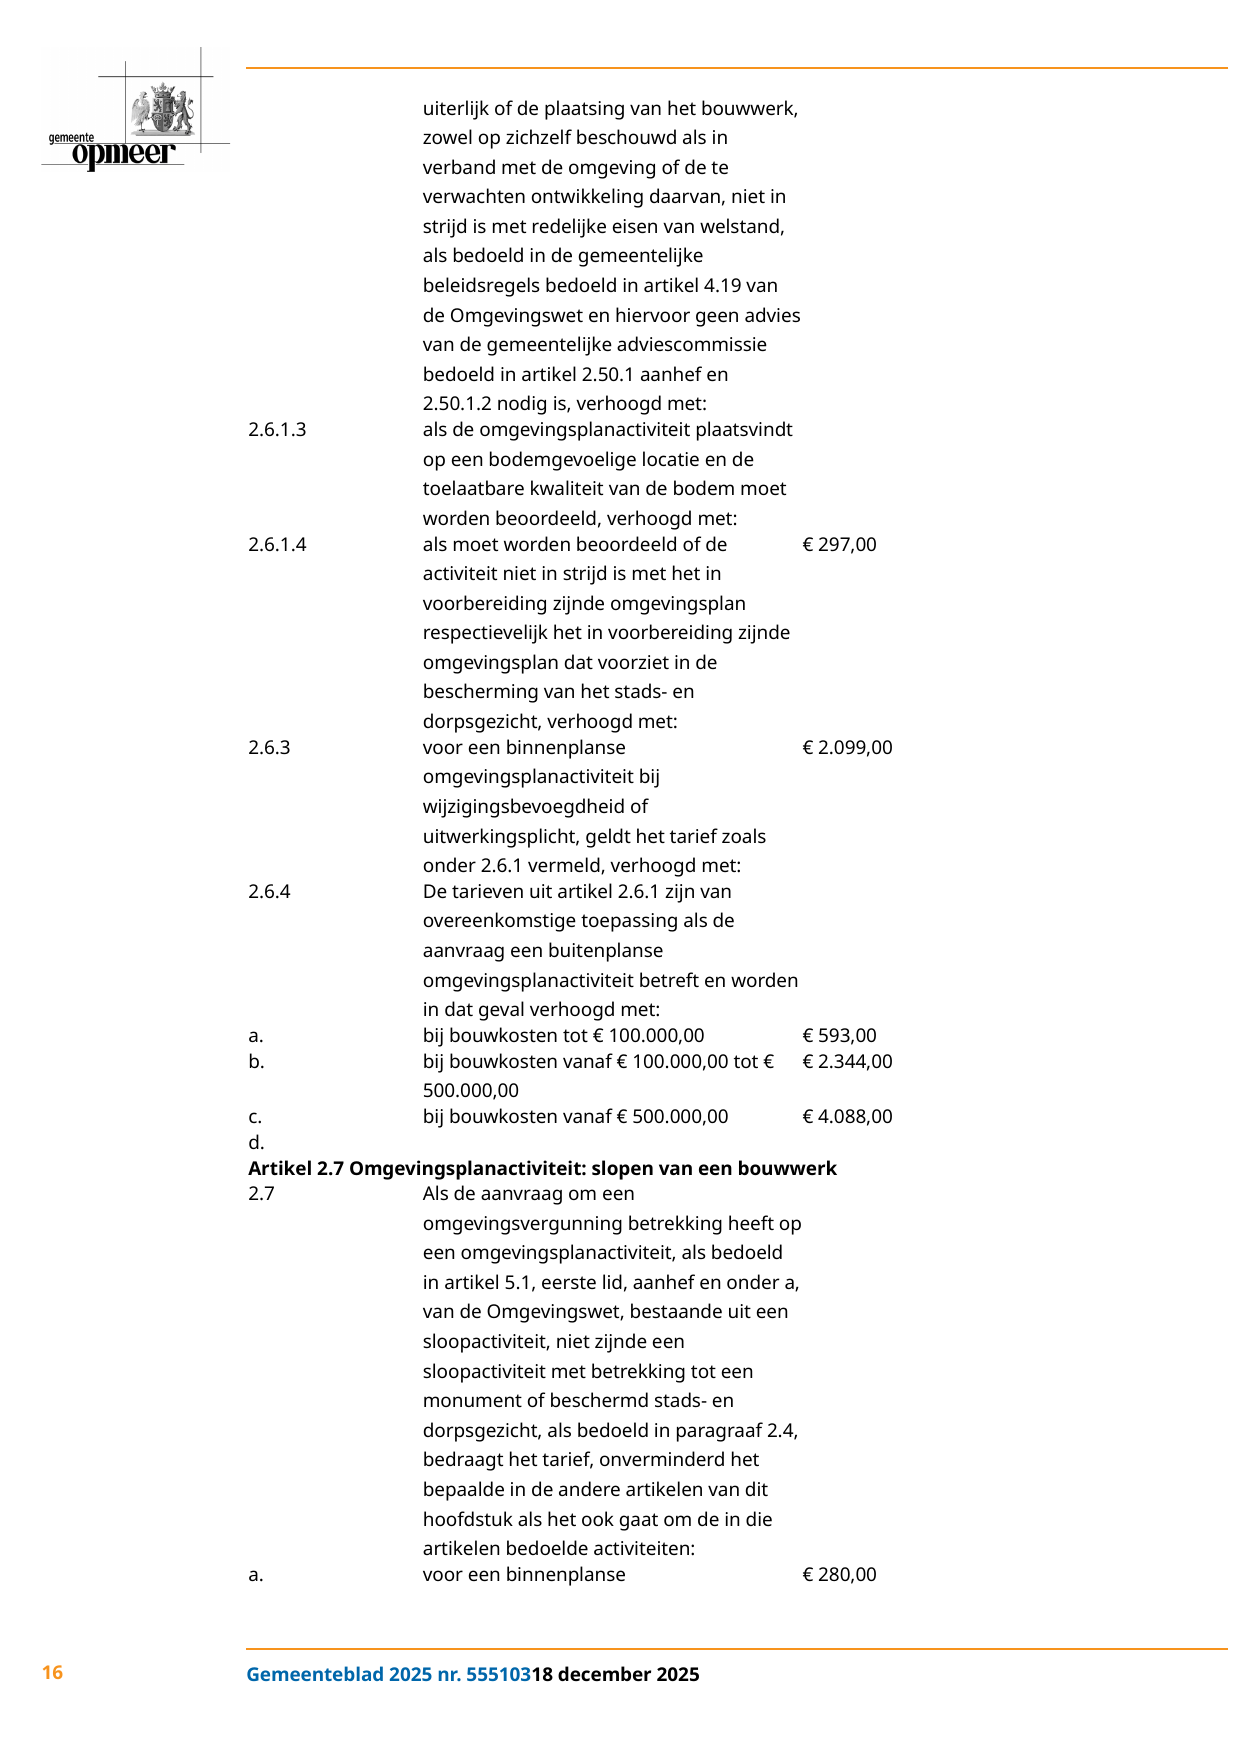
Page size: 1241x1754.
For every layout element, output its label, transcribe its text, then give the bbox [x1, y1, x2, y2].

table_cell € 280,00 [802, 1561, 977, 1587]
table_cell d. [248, 1129, 423, 1155]
table_cell [977, 1022, 1152, 1048]
table_cell voor een binnenplanse [423, 1561, 802, 1587]
table_cell uiterlijk of de plaatsing van het bouwwerk, zowel op zichzelf beschouwd als in verband met de omgeving of de te verwachten ontwikkeling daarvan, niet in strijd is met redelijke eisen van welstand, als bedoeld in de gemeentelijke beleidsregels bedoeld in artikel 4.19 van de Omgevingswet en hiervoor geen advies van de gemeentelijke adviescommissie bedoeld in artikel 2.50.1 aanhef en 2.50.1.2 nodig is, verhoogd met: [423, 95, 802, 416]
table_cell [423, 1129, 802, 1155]
table_cell [977, 1048, 1152, 1103]
table_cell [802, 1129, 977, 1155]
table_cell [248, 95, 423, 416]
table_cell 2.6.1.3 [248, 416, 423, 531]
table_cell [802, 1180, 977, 1561]
table_cell a. [248, 1561, 423, 1587]
table_cell [977, 1129, 1152, 1155]
table_cell als moet worden beoordeeld of de activiteit niet in strijd is met het in voorbereiding zijnde omgevingsplan respectievelijk het in voorbereiding zijnde omgevingsplan dat voorziet in de bescherming van het stads- en dorpsgezicht, verhoogd met: [423, 531, 802, 734]
table_cell bij bouwkosten vanaf € 500.000,00 [423, 1103, 802, 1129]
table_cell c. [248, 1103, 423, 1129]
table_cell 2.6.4 [248, 878, 423, 1022]
table_cell voor een binnenplanse omgevingsplanactiviteit bij wijzigingsbevoegdheid of uitwerkingsplicht, geldt het tarief zoals onder 2.6.1 vermeld, verhoogd met: [423, 734, 802, 878]
table_cell € 2.344,00 [802, 1048, 977, 1103]
table_cell [977, 1180, 1152, 1561]
table_cell De tarieven uit artikel 2.6.1 zijn van overeenkomstige toepassing als de aanvraag een buitenplanse omgevingsplanactiviteit betreft en worden in dat geval verhoogd met: [423, 878, 802, 1022]
table_cell € 4.088,00 [802, 1103, 977, 1129]
table_cell [802, 95, 977, 416]
table_cell [802, 416, 977, 531]
table_cell [977, 95, 1152, 416]
table_cell Als de aanvraag om een omgevingsvergunning betrekking heeft op een omgevingsplanactiviteit, als bedoeld in artikel 5.1, eerste lid, aanhef en onder a, van de Omgevingswet, bestaande uit een sloopactiviteit, niet zijnde een sloopactiviteit met betrekking tot een monument of beschermd stads- en dorpsgezicht, als bedoeld in paragraaf 2.4, bedraagt het tarief, onverminderd het bepaalde in de andere artikelen van dit hoofdstuk als het ook gaat om de in die artikelen bedoelde activiteiten: [423, 1180, 802, 1561]
table_cell Artikel 2.7 Omgevingsplanactiviteit: slopen van een bouwwerk [248, 1155, 977, 1180]
table_cell [977, 531, 1152, 734]
table_cell als de omgevingsplanactiviteit plaatsvindt op een bodemgevoelige locatie en de toelaatbare kwaliteit van de bodem moet worden beoordeeld, verhoogd met: [423, 416, 802, 531]
table_cell a. [248, 1022, 423, 1048]
table_cell bij bouwkosten tot € 100.000,00 [423, 1022, 802, 1048]
table_cell [977, 1561, 1152, 1587]
table_cell [802, 878, 977, 1022]
table_cell bij bouwkosten vanaf € 100.000,00 tot € 500.000,00 [423, 1048, 802, 1103]
table_cell [977, 416, 1152, 531]
table_cell € 297,00 [802, 531, 977, 734]
table_cell € 2.099,00 [802, 734, 977, 878]
table_cell [977, 734, 1152, 878]
table_cell 2.7 [248, 1180, 423, 1561]
table_cell 2.6.3 [248, 734, 423, 878]
table_cell [977, 1103, 1152, 1129]
table_cell b. [248, 1048, 423, 1103]
picture [41, 47, 231, 172]
table_cell 2.6.1.4 [248, 531, 423, 734]
table_cell [977, 878, 1152, 1022]
table_cell € 593,00 [802, 1022, 977, 1048]
